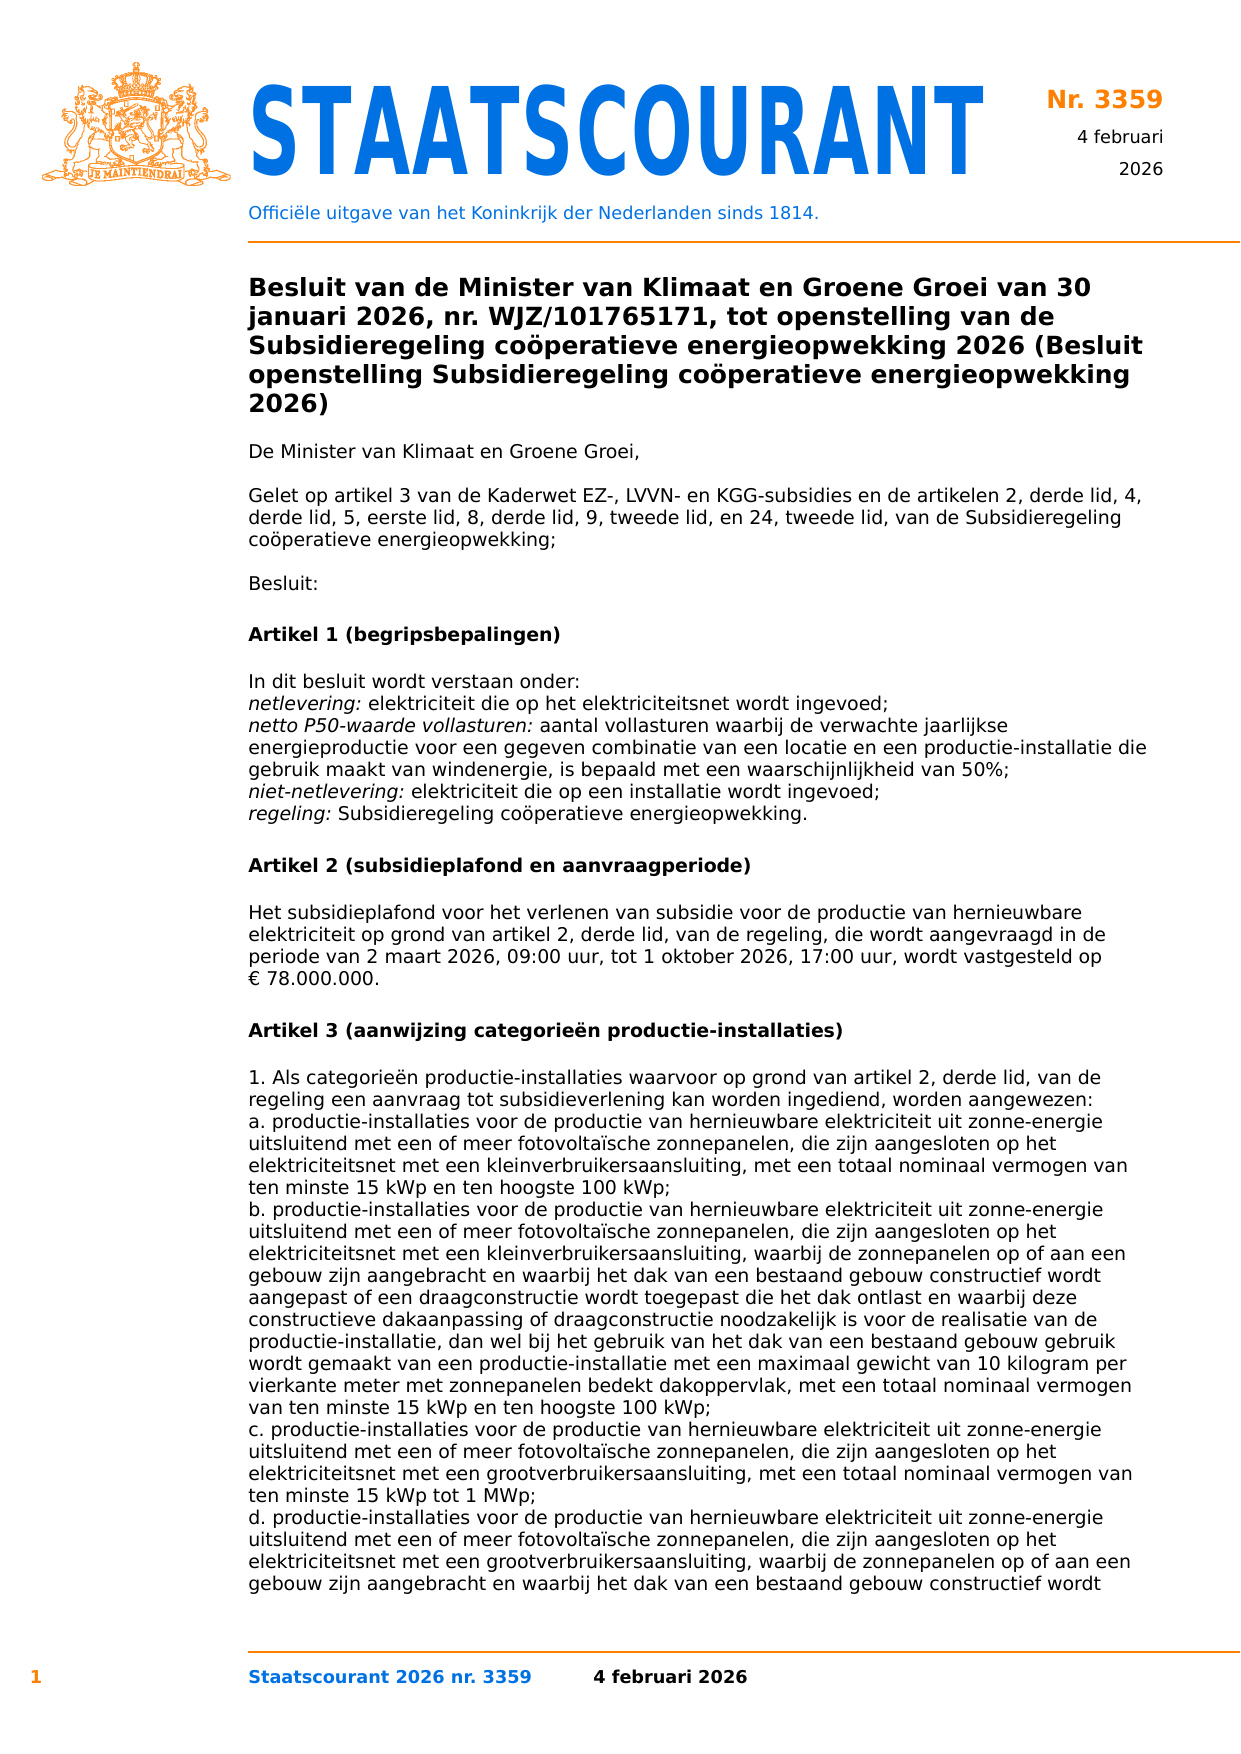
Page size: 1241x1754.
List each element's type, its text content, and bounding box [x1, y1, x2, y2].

table_cell Officiële uitgave van het Koninkrijk der Nederlanden sinds 1814. [248, 203, 1240, 241]
text niet-netlevering: elektriciteit die op een installatie wordt ingevoed; [248, 781, 1163, 803]
table_header STAATSCOURANT [248, 62, 998, 203]
picture [41, 62, 231, 186]
text In dit besluit wordt verstaan onder: [248, 671, 1163, 693]
text regeling: Subsidieregeling coöperatieve energieopwekking. [248, 803, 1163, 825]
table_cell 4 februari [998, 121, 1240, 153]
text b. productie-installaties voor de productie van hernieuwbare elektriciteit uit zonne-energie uitsluitend met een of meer fotovoltaïsche zonnepanelen, die zijn aangesloten op het elektriciteitsnet met een kleinverbruikersaansluiting, waarbij de zonnepanelen op of aan een gebouw zijn aangebracht en waarbij het dak van een bestaand gebouw constructief wordt aangepast of een draagconstructie wordt toegepast die het dak ontlast en waarbij deze constructieve dakaanpassing of draagconstructie noodzakelijk is voor de realisatie van de productie-installatie, dan wel bij het gebruik van het dak van een bestaand gebouw gebruik wordt gemaakt van een productie-installatie met een maximaal gewicht van 10 kilogram per vierkante meter met zonnepanelen bedekt dakoppervlak, met een totaal nominaal vermogen van ten minste 15 kWp en ten hoogste 100 kWp; [248, 1199, 1163, 1419]
subtitle Artikel 1 (begripsbepalingen) [248, 624, 1163, 646]
text Besluit: [248, 572, 1163, 594]
text Gelet op artikel 3 van de Kaderwet EZ-, LVVN- en KGG-subsidies en de artikelen 2, derde lid, 4, derde lid, 5, eerste lid, 8, derde lid, 9, tweede lid, en 24, tweede lid, van de Subsidieregeling coöperatieve energieopwekking; [248, 484, 1163, 551]
text d. productie-installaties voor de productie van hernieuwbare elektriciteit uit zonne-energie uitsluitend met een of meer fotovoltaïsche zonnepanelen, die zijn aangesloten op het elektriciteitsnet met een grootverbruikersaansluiting, waarbij de zonnepanelen op of aan een gebouw zijn aangebracht en waarbij het dak van een bestaand gebouw constructief wordt [248, 1507, 1163, 1594]
text 1. Als categorieën productie-installaties waarvoor op grond van artikel 2, derde lid, van de regeling een aanvraag tot subsidieverlening kan worden ingediend, worden aangewezen: [248, 1067, 1163, 1111]
text a. productie-installaties voor de productie van hernieuwbare elektriciteit uit zonne-energie uitsluitend met een of meer fotovoltaïsche zonnepanelen, die zijn aangesloten op het elektriciteitsnet met een kleinverbruikersaansluiting, met een totaal nominaal vermogen van ten minste 15 kWp en ten hoogste 100 kWp; [248, 1111, 1163, 1199]
subtitle Artikel 3 (aanwijzing categorieën productie-installaties) [248, 1020, 1163, 1042]
table_header [25, 62, 248, 241]
text netto P50-waarde vollasturen: aantal vollasturen waarbij de verwachte jaarlijkse energieproductie voor een gegeven combinatie van een locatie en een productie-installatie die gebruik maakt van windenergie, is bepaald met een waarschijnlijkheid van 50%; [248, 715, 1163, 781]
text c. productie-installaties voor de productie van hernieuwbare elektriciteit uit zonne-energie uitsluitend met een of meer fotovoltaïsche zonnepanelen, die zijn aangesloten op het elektriciteitsnet met een grootverbruikersaansluiting, met een totaal nominaal vermogen van ten minste 15 kWp tot 1 MWp; [248, 1419, 1163, 1507]
subtitle Artikel 2 (subsidieplafond en aanvraagperiode) [248, 855, 1163, 877]
table_cell 2026 [998, 153, 1240, 203]
text Het subsidieplafond voor het verlenen van subsidie voor de productie van hernieuwbare elektriciteit op grond van artikel 2, derde lid, van de regeling, die wordt aangevraagd in de periode van 2 maart 2026, 09:00 uur, tot 1 oktober 2026, 17:00 uur, wordt vastgesteld op € 78.000.000. [248, 902, 1163, 990]
subtitle Besluit van de Minister van Klimaat en Groene Groei van 30 januari 2026, nr. WJZ/101765171, tot openstelling van de Subsidieregeling coöperatieve energieopwekking 2026 (Besluit openstelling Subsidieregeling coöperatieve energieopwekking 2026) [248, 273, 1163, 419]
table_header Nr. 3359 [998, 62, 1240, 121]
text netlevering: elektriciteit die op het elektriciteitsnet wordt ingevoed; [248, 693, 1163, 715]
text De Minister van Klimaat en Groene Groei, [248, 441, 1163, 463]
